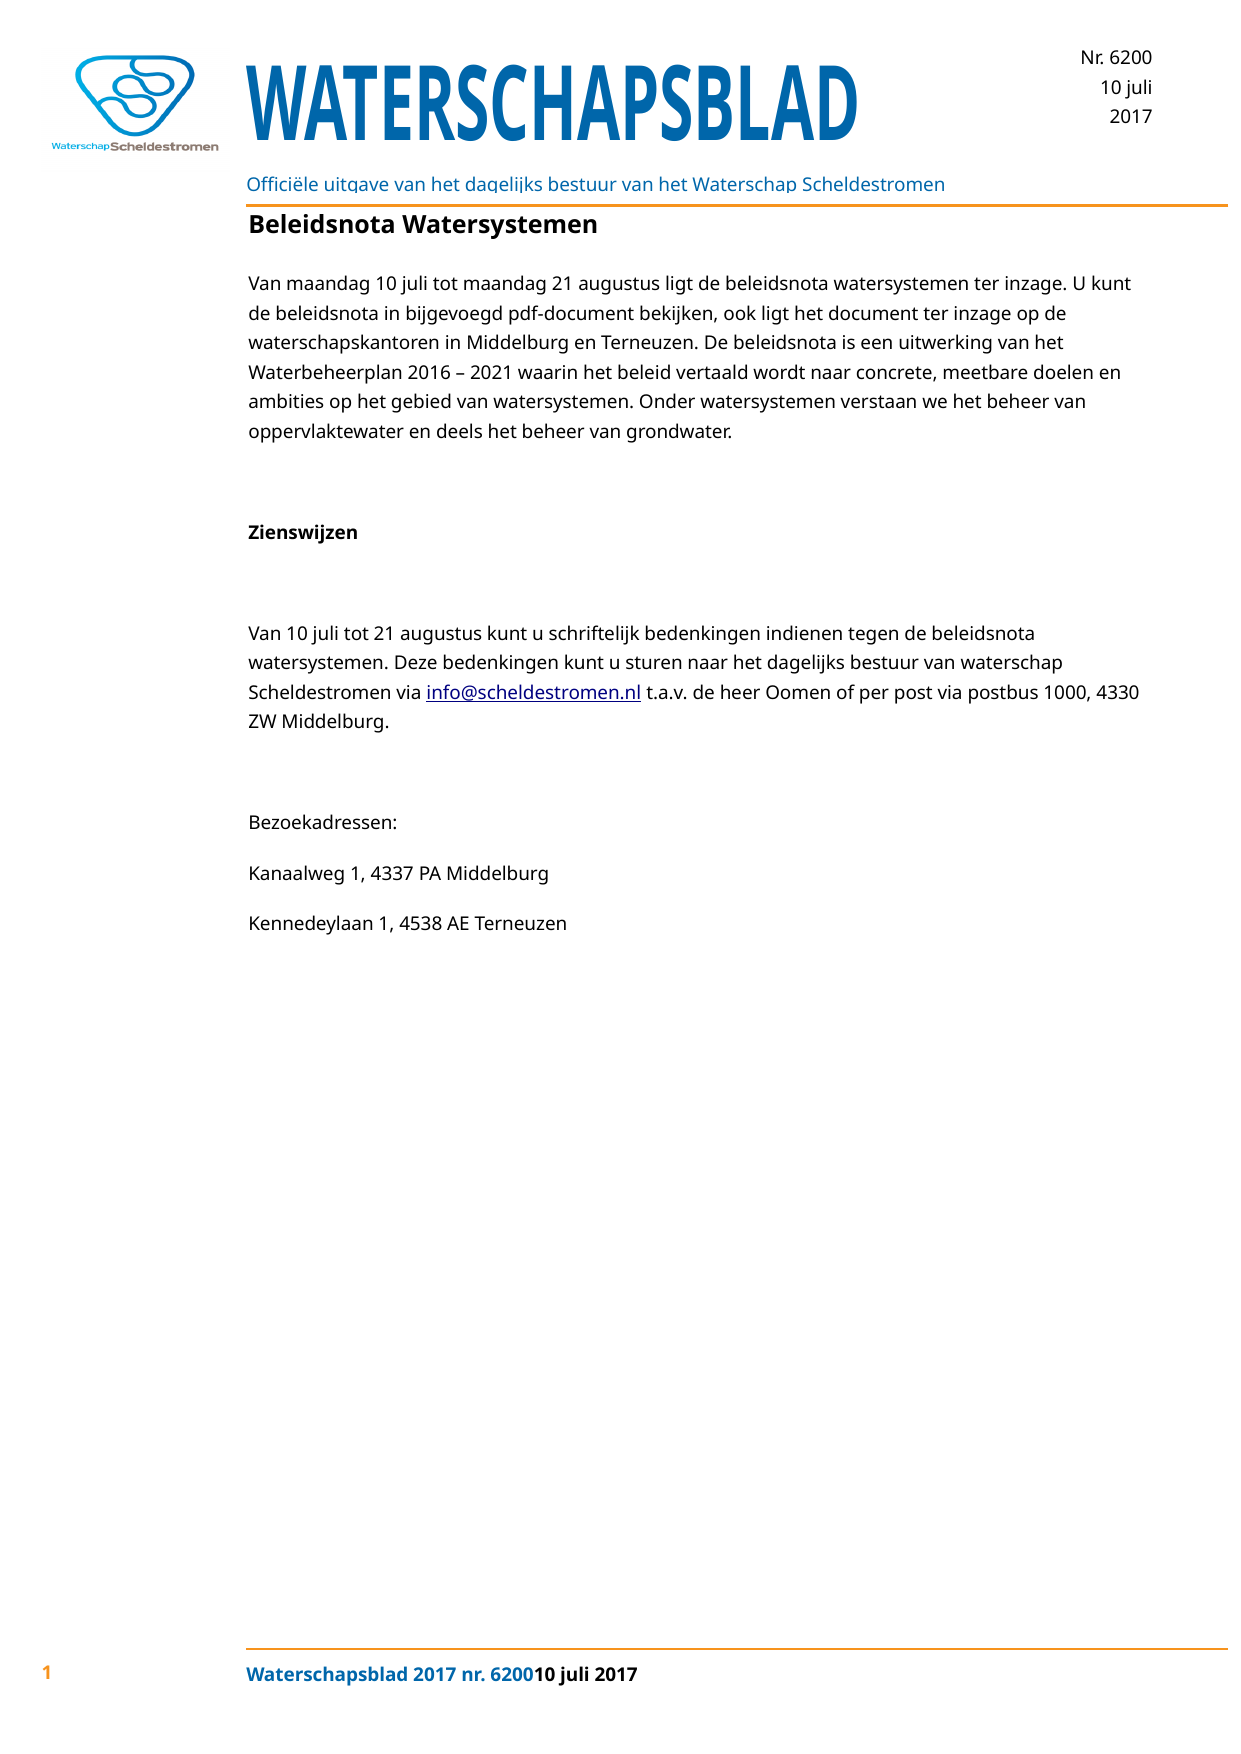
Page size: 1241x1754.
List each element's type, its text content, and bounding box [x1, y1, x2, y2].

picture [41, 47, 231, 172]
text Kennedeylaan 1, 4538 AE Terneuzen [248, 910, 1152, 936]
text Kanaalweg 1, 4337 PA Middelburg [248, 860, 1152, 886]
text Bezoekadressen: [248, 809, 1152, 835]
text Zienswijzen [248, 519, 1152, 545]
text Beleidsnota Watersystemen [248, 207, 1152, 241]
text Van maandag 10 juli tot maandag 21 augustus ligt de beleidsnota watersystemen ter inzage. U kunt de beleidsnota in bijgevoegd pdf-document bekijken, ook ligt het document ter inzage op de waterschapskantoren in Middelburg en Terneuzen. De beleidsnota is een uitwerking van het Waterbeheerplan 2016 – 2021 waarin het beleid vertaald wordt naar concrete, meetbare doelen en ambities op het gebied van watersystemen. Onder watersystemen verstaan we het beheer van oppervlaktewater en deels het beheer van grondwater. [248, 270, 1152, 444]
text Van 10 juli tot 21 augustus kunt u schriftelijk bedenkingen indienen tegen de beleidsnota watersystemen. Deze bedenkingen kunt u sturen naar het dagelijks bestuur van waterschap Scheldestromen via info@scheldestromen.nl t.a.v. de heer Oomen of per post via postbus 1000, 4330 ZW Middelburg. [248, 620, 1152, 734]
